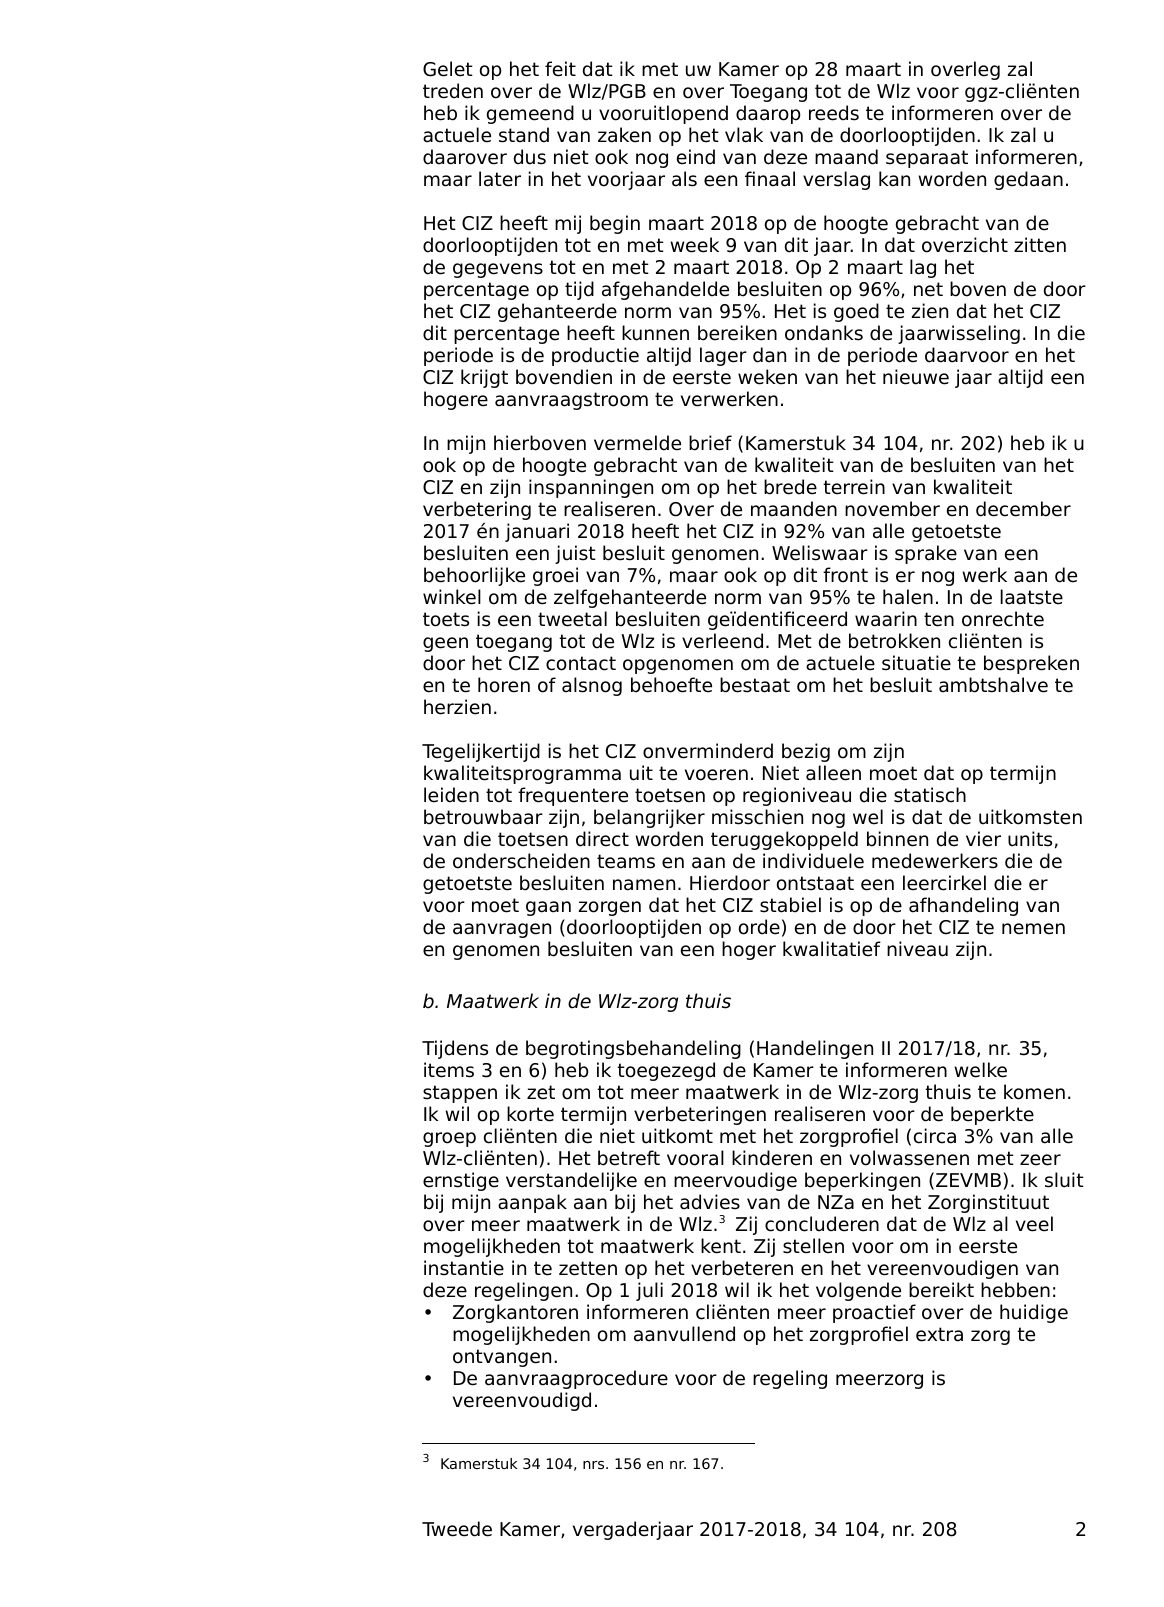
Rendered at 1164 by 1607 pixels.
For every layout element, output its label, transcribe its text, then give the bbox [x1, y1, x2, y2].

text Tijdens de begrotingsbehandeling (Handelingen II 2017/18, nr. 35, items 3 en 6) heb ik toegezegd de Kamer te informeren welke stappen ik zet om tot meer maatwerk in de Wlz-zorg thuis te komen. Ik wil op korte termijn verbeteringen realiseren voor de beperkte groep cliënten die niet uitkomt met het zorgprofiel (circa 3% van alle Wlz-cliënten). Het betreft vooral kinderen en volwassenen met zeer ernstige verstandelijke en meervoudige beperkingen (ZEVMB). Ik sluit bij mijn aanpak aan bij het advies van de NZa en het Zorginstituut over meer maatwerk in de Wlz. Zij concluderen dat de Wlz al veel mogelijkheden tot maatwerk kent. Zij stellen voor om in eerste instantie in te zetten op het verbeteren en het vereenvoudigen van deze regelingen. Op 1 juli 2018 wil ik het volgende bereikt hebben: [422, 1038, 1087, 1302]
text • Zorgkantoren informeren cliënten meer proactief over de huidige mogelijkheden om aanvullend op het zorgprofiel extra zorg te ontvangen. [422, 1302, 1087, 1367]
text In mijn hierboven vermelde brief (Kamerstuk 34 104, nr. 202) heb ik u ook op de hoogte gebracht van de kwaliteit van de besluiten van het CIZ en zijn inspanningen om op het brede terrein van kwaliteit verbetering te realiseren. Over de maanden november en december 2017 én januari 2018 heeft het CIZ in 92% van alle getoetste besluiten een juist besluit genomen. Weliswaar is sprake van een behoorlijke groei van 7%, maar ook op dit front is er nog werk aan de winkel om de zelfgehanteerde norm van 95% te halen. In de laatste toets is een tweetal besluiten geïdentificeerd waarin ten onrechte geen toegang tot de Wlz is verleend. Met de betrokken cliënten is door het CIZ contact opgenomen om de actuele situatie te bespreken en te horen of alsnog behoefte bestaat om het besluit ambtshalve te herzien. [422, 433, 1087, 719]
text Kamerstuk 34 104, nrs. 156 en nr. 167. [422, 1452, 1087, 1474]
text • De aanvraagprocedure voor de regeling meerzorg is vereenvoudigd. [422, 1367, 1087, 1411]
subtitle b. Maatwerk in de Wlz-zorg thuis [422, 991, 1087, 1013]
text Het CIZ heeft mij begin maart 2018 op de hoogte gebracht van de doorlooptijden tot en met week 9 van dit jaar. In dat overzicht zitten de gegevens tot en met 2 maart 2018. Op 2 maart lag het percentage op tijd afgehandelde besluiten op 96%, net boven de door het CIZ gehanteerde norm van 95%. Het is goed te zien dat het CIZ dit percentage heeft kunnen bereiken ondanks de jaarwisseling. In die periode is de productie altijd lager dan in de periode daarvoor en het CIZ krijgt bovendien in de eerste weken van het nieuwe jaar altijd een hogere aanvraagstroom te verwerken. [422, 213, 1087, 411]
text Gelet op het feit dat ik met uw Kamer op 28 maart in overleg zal treden over de Wlz/PGB en over Toegang tot de Wlz voor ggz-cliënten heb ik gemeend u vooruitlopend daarop reeds te informeren over de actuele stand van zaken op het vlak van de doorlooptijden. Ik zal u daarover dus niet ook nog eind van deze maand separaat informeren, maar later in het voorjaar als een finaal verslag kan worden gedaan. [422, 59, 1087, 191]
text Tegelijkertijd is het CIZ onverminderd bezig om zijn kwaliteitsprogramma uit te voeren. Niet alleen moet dat op termijn leiden tot frequentere toetsen op regioniveau die statisch betrouwbaar zijn, belangrijker misschien nog wel is dat de uitkomsten van die toetsen direct worden teruggekoppeld binnen de vier units, de onderscheiden teams en aan de individuele medewerkers die de getoetste besluiten namen. Hierdoor ontstaat een leercirkel die er voor moet gaan zorgen dat het CIZ stabiel is op de afhandeling van de aanvragen (doorlooptijden op orde) en de door het CIZ te nemen en genomen besluiten van een hoger kwalitatief niveau zijn. [422, 741, 1087, 961]
